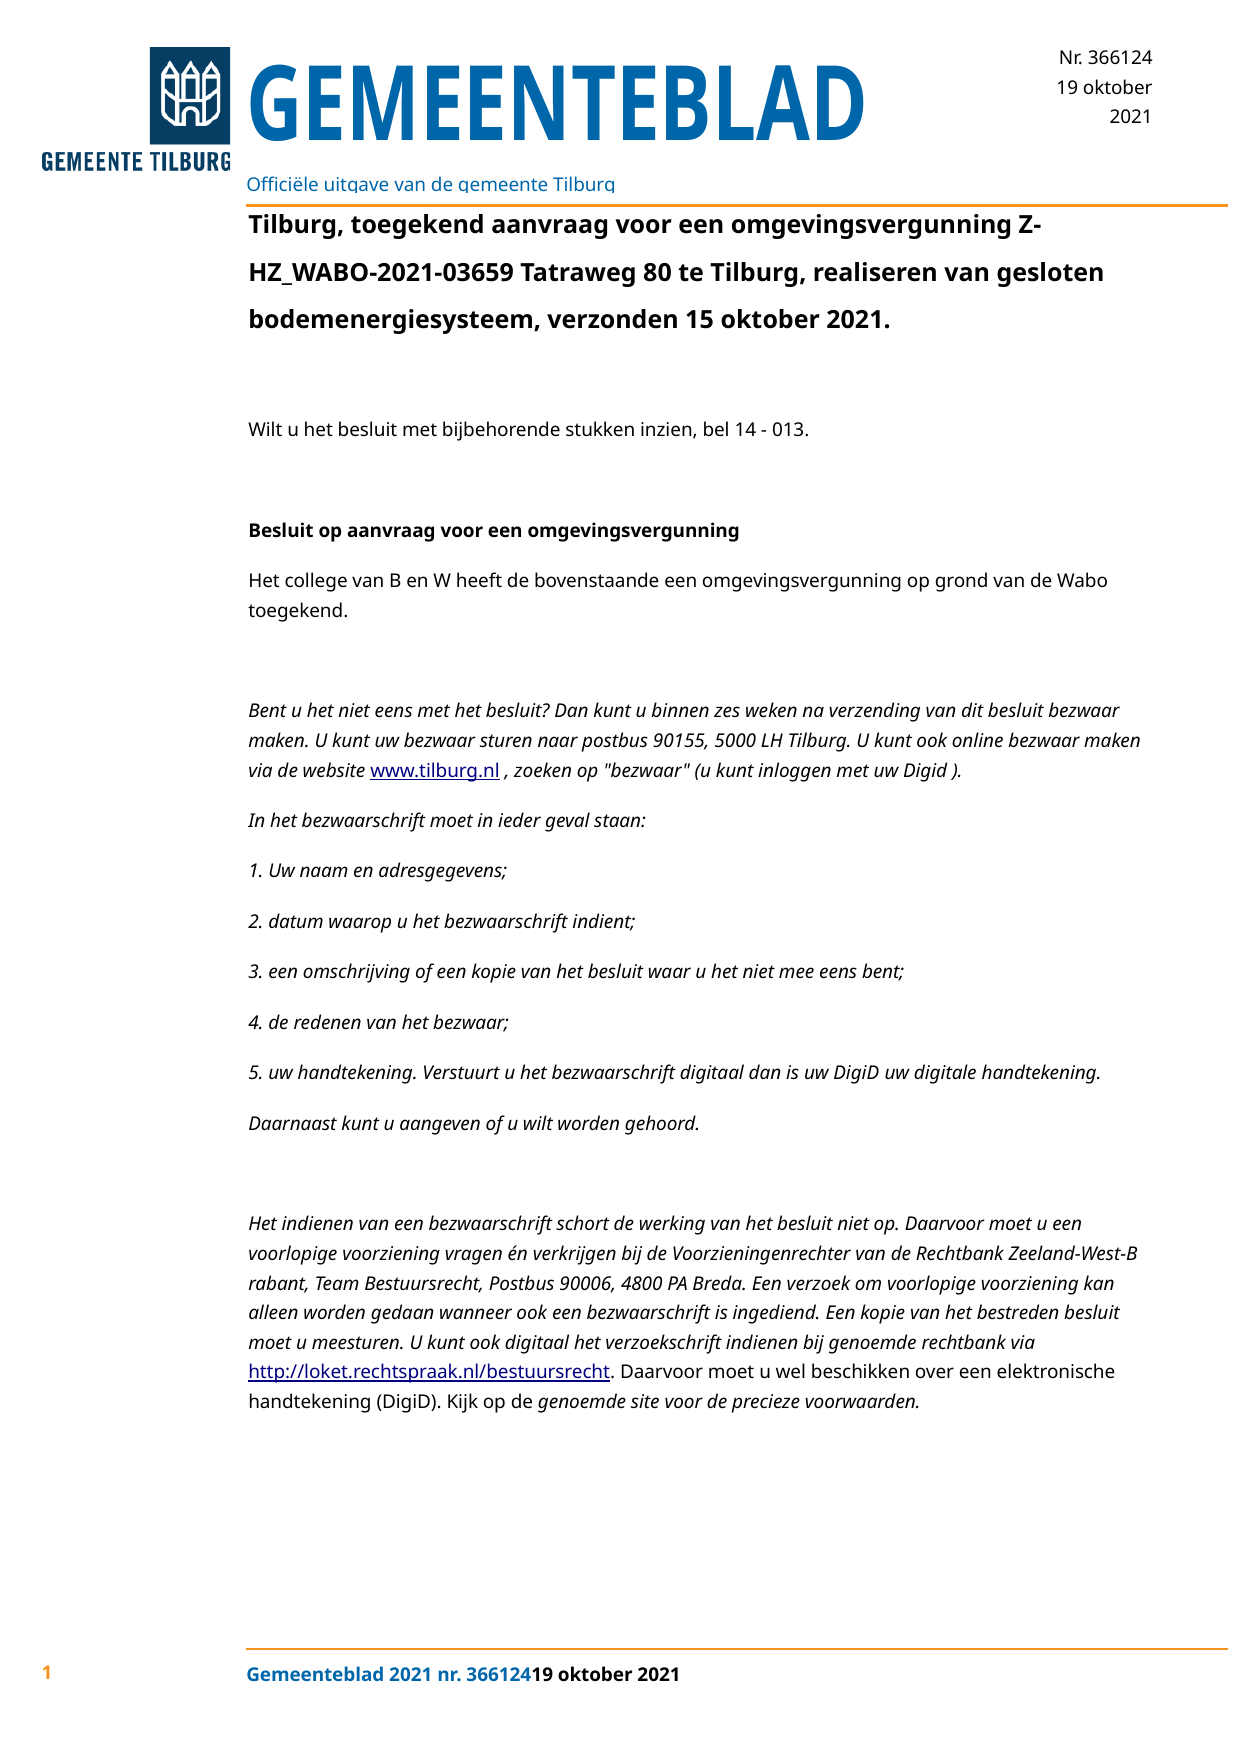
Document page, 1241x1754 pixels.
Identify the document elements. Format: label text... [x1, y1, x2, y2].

text 5. uw handtekening. Verstuurt u het bezwaarschrift digitaal dan is uw DigiD uw digitale handtekening. [248, 1059, 1152, 1085]
text Tilburg, toegekend aanvraag voor een omgevingsvergunning Z-HZ_WABO-2021-03659 Tatraweg 80 te Tilburg, realiseren van gesloten bodemenergiesysteem, verzonden 15 oktober 2021. [248, 207, 1152, 336]
text Wilt u het besluit met bijbehorende stukken inzien, bel 14 - 013. [248, 416, 1152, 442]
text 4. de redenen van het bezwaar; [248, 1009, 1152, 1034]
text Het college van B en W heeft de bovenstaande een omgevingsvergunning op grond van de Wabo toegekend. [248, 567, 1152, 622]
text 3. een omschrijving of een kopie van het besluit waar u het niet mee eens bent; [248, 958, 1152, 984]
text Bent u het niet eens met het besluit? Dan kunt u binnen zes weken na verzending van dit besluit bezwaar maken. U kunt uw bezwaar sturen naar postbus 90155, 5000 LH Tilburg. U kunt ook online bezwaar maken via de website www.tilburg.nl , zoeken op "bezwaar" (u kunt inloggen met uw Digid ). [248, 698, 1152, 782]
text In het bezwaarschrift moet in ieder geval staan: [248, 807, 1152, 833]
text Het indienen van een bezwaarschrift schort de werking van het besluit niet op. Daarvoor moet u een voorlopige voorziening vragen én verkrijgen bij de Voorzieningenrechter van de Rechtbank Zeeland-West-B rabant, Team Bestuursrecht, Postbus 90006, 4800 PA Breda. Een verzoek om voorlopige voorziening kan alleen worden gedaan wanneer ook een bezwaarschrift is ingediend. Een kopie van het bestreden besluit moet u meesturen. U kunt ook digitaal het verzoekschrift indienen bij genoemde rechtbank via http://loket.rechtspraak.nl/bestuursrecht. Daarvoor moet u wel beschikken over een elektronische handtekening (DigiD). Kijk op de genoemde site voor de precieze voorwaarden. [248, 1211, 1152, 1414]
text Daarnaast kunt u aangeven of u wilt worden gehoord. [248, 1110, 1152, 1135]
text Besluit op aanvraag voor een omgevingsvergunning [248, 517, 1152, 542]
picture [41, 47, 231, 172]
text 2. datum waarop u het bezwaarschrift indient; [248, 908, 1152, 934]
text 1. Uw naam en adresgegevens; [248, 858, 1152, 883]
